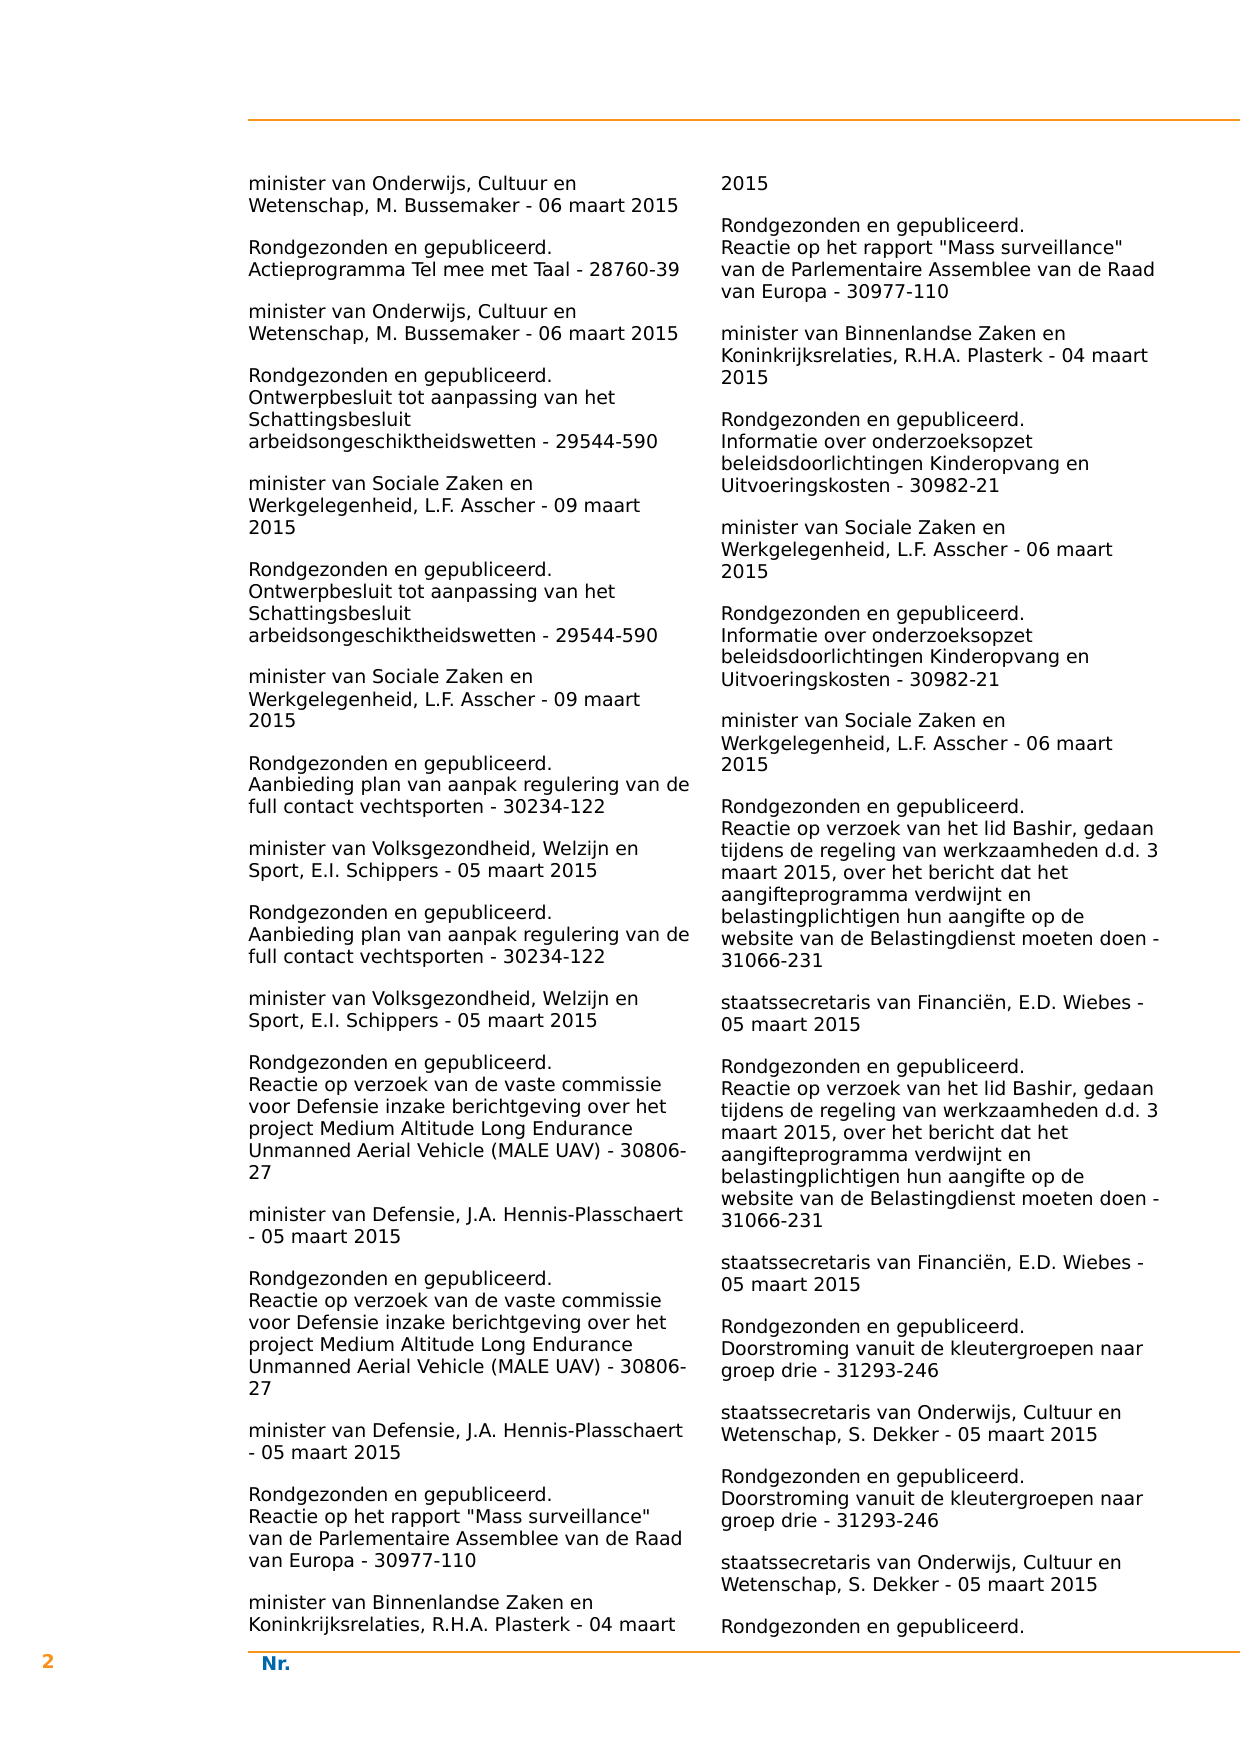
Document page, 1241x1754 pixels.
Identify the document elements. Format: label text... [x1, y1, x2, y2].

text minister van Sociale Zaken en Werkgelegenheid, L.F. Asscher - 06 maart 2015 [721, 710, 1163, 776]
text Rondgezonden en gepubliceerd. [248, 752, 691, 774]
text Doorstroming vanuit de kleutergroepen naar groep drie - 31293-246 [721, 1338, 1163, 1382]
text Rondgezonden en gepubliceerd. [721, 1616, 1163, 1638]
text Rondgezonden en gepubliceerd. [721, 1466, 1163, 1488]
text Rondgezonden en gepubliceerd. [248, 558, 691, 581]
text staatssecretaris van Financiën, E.D. Wiebes - 05 maart 2015 [721, 992, 1163, 1036]
text Rondgezonden en gepubliceerd. [721, 409, 1163, 431]
text Aanbieding plan van aanpak regulering van de full contact vechtsporten - 30234-122 [248, 774, 691, 818]
text Informatie over onderzoeksopzet beleidsdoorlichtingen Kinderopvang en Uitvoeringskosten - 30982-21 [721, 431, 1163, 497]
text minister van Binnenlandse Zaken en Koninkrijksrelaties, R.H.A. Plasterk - 04 maart 2015 [721, 323, 1163, 389]
text Rondgezonden en gepubliceerd. [721, 1316, 1163, 1338]
text Rondgezonden en gepubliceerd. [248, 1268, 691, 1290]
text minister van Onderwijs, Cultuur en Wetenschap, M. Bussemaker - 06 maart 2015 [248, 173, 691, 217]
text Aanbieding plan van aanpak regulering van de full contact vechtsporten - 30234-122 [248, 924, 691, 968]
text Rondgezonden en gepubliceerd. [721, 796, 1163, 818]
text 2015 [721, 173, 1163, 195]
text Ontwerpbesluit tot aanpassing van het Schattingsbesluit arbeidsongeschiktheidswetten - 29544-590 [248, 387, 691, 453]
text minister van Sociale Zaken en Werkgelegenheid, L.F. Asscher - 06 maart 2015 [721, 517, 1163, 582]
text Rondgezonden en gepubliceerd. [721, 215, 1163, 237]
text minister van Binnenlandse Zaken en Koninkrijksrelaties, R.H.A. Plasterk - 04 maart [248, 1592, 691, 1636]
text minister van Volksgezondheid, Welzijn en Sport, E.I. Schippers - 05 maart 2015 [248, 838, 691, 882]
text Reactie op verzoek van de vaste commissie voor Defensie inzake berichtgeving over het project Medium Altitude Long Endurance Unmanned Aerial Vehicle (MALE UAV) - 30806-27 [248, 1074, 691, 1184]
text minister van Onderwijs, Cultuur en Wetenschap, M. Bussemaker - 06 maart 2015 [248, 301, 691, 345]
text Rondgezonden en gepubliceerd. [248, 1484, 691, 1506]
text Rondgezonden en gepubliceerd. [721, 602, 1163, 624]
text Rondgezonden en gepubliceerd. [248, 902, 691, 924]
text minister van Volksgezondheid, Welzijn en Sport, E.I. Schippers - 05 maart 2015 [248, 988, 691, 1032]
text minister van Sociale Zaken en Werkgelegenheid, L.F. Asscher - 09 maart 2015 [248, 473, 691, 538]
text staatssecretaris van Financiën, E.D. Wiebes - 05 maart 2015 [721, 1252, 1163, 1296]
text Reactie op het rapport "Mass surveillance" van de Parlementaire Assemblee van de Raad van Europa - 30977-110 [248, 1506, 691, 1572]
text minister van Sociale Zaken en Werkgelegenheid, L.F. Asscher - 09 maart 2015 [248, 666, 691, 732]
text Doorstroming vanuit de kleutergroepen naar groep drie - 31293-246 [721, 1488, 1163, 1532]
text staatssecretaris van Onderwijs, Cultuur en Wetenschap, S. Dekker - 05 maart 2015 [721, 1402, 1163, 1446]
text Rondgezonden en gepubliceerd. [248, 365, 691, 387]
text Reactie op verzoek van de vaste commissie voor Defensie inzake berichtgeving over het project Medium Altitude Long Endurance Unmanned Aerial Vehicle (MALE UAV) - 30806-27 [248, 1290, 691, 1400]
text Reactie op verzoek van het lid Bashir, gedaan tijdens de regeling van werkzaamheden d.d. 3 maart 2015, over het bericht dat het aangifteprogramma verdwijnt en belastingplichtigen hun aangifte op de website van de Belastingdienst moeten doen - 31066-231 [721, 818, 1163, 972]
text Rondgezonden en gepubliceerd. [248, 1052, 691, 1074]
text Informatie over onderzoeksopzet beleidsdoorlichtingen Kinderopvang en Uitvoeringskosten - 30982-21 [721, 624, 1163, 690]
text Actieprogramma Tel mee met Taal - 28760-39 [248, 259, 691, 281]
text Rondgezonden en gepubliceerd. [721, 1056, 1163, 1078]
text minister van Defensie, J.A. Hennis-Plasschaert - 05 maart 2015 [248, 1420, 691, 1464]
text minister van Defensie, J.A. Hennis-Plasschaert - 05 maart 2015 [248, 1204, 691, 1248]
text Reactie op verzoek van het lid Bashir, gedaan tijdens de regeling van werkzaamheden d.d. 3 maart 2015, over het bericht dat het aangifteprogramma verdwijnt en belastingplichtigen hun aangifte op de website van de Belastingdienst moeten doen - 31066-231 [721, 1078, 1163, 1232]
text Ontwerpbesluit tot aanpassing van het Schattingsbesluit arbeidsongeschiktheidswetten - 29544-590 [248, 581, 691, 646]
text Reactie op het rapport "Mass surveillance" van de Parlementaire Assemblee van de Raad van Europa - 30977-110 [721, 237, 1163, 303]
text staatssecretaris van Onderwijs, Cultuur en Wetenschap, S. Dekker - 05 maart 2015 [721, 1552, 1163, 1596]
text Rondgezonden en gepubliceerd. [248, 237, 691, 259]
